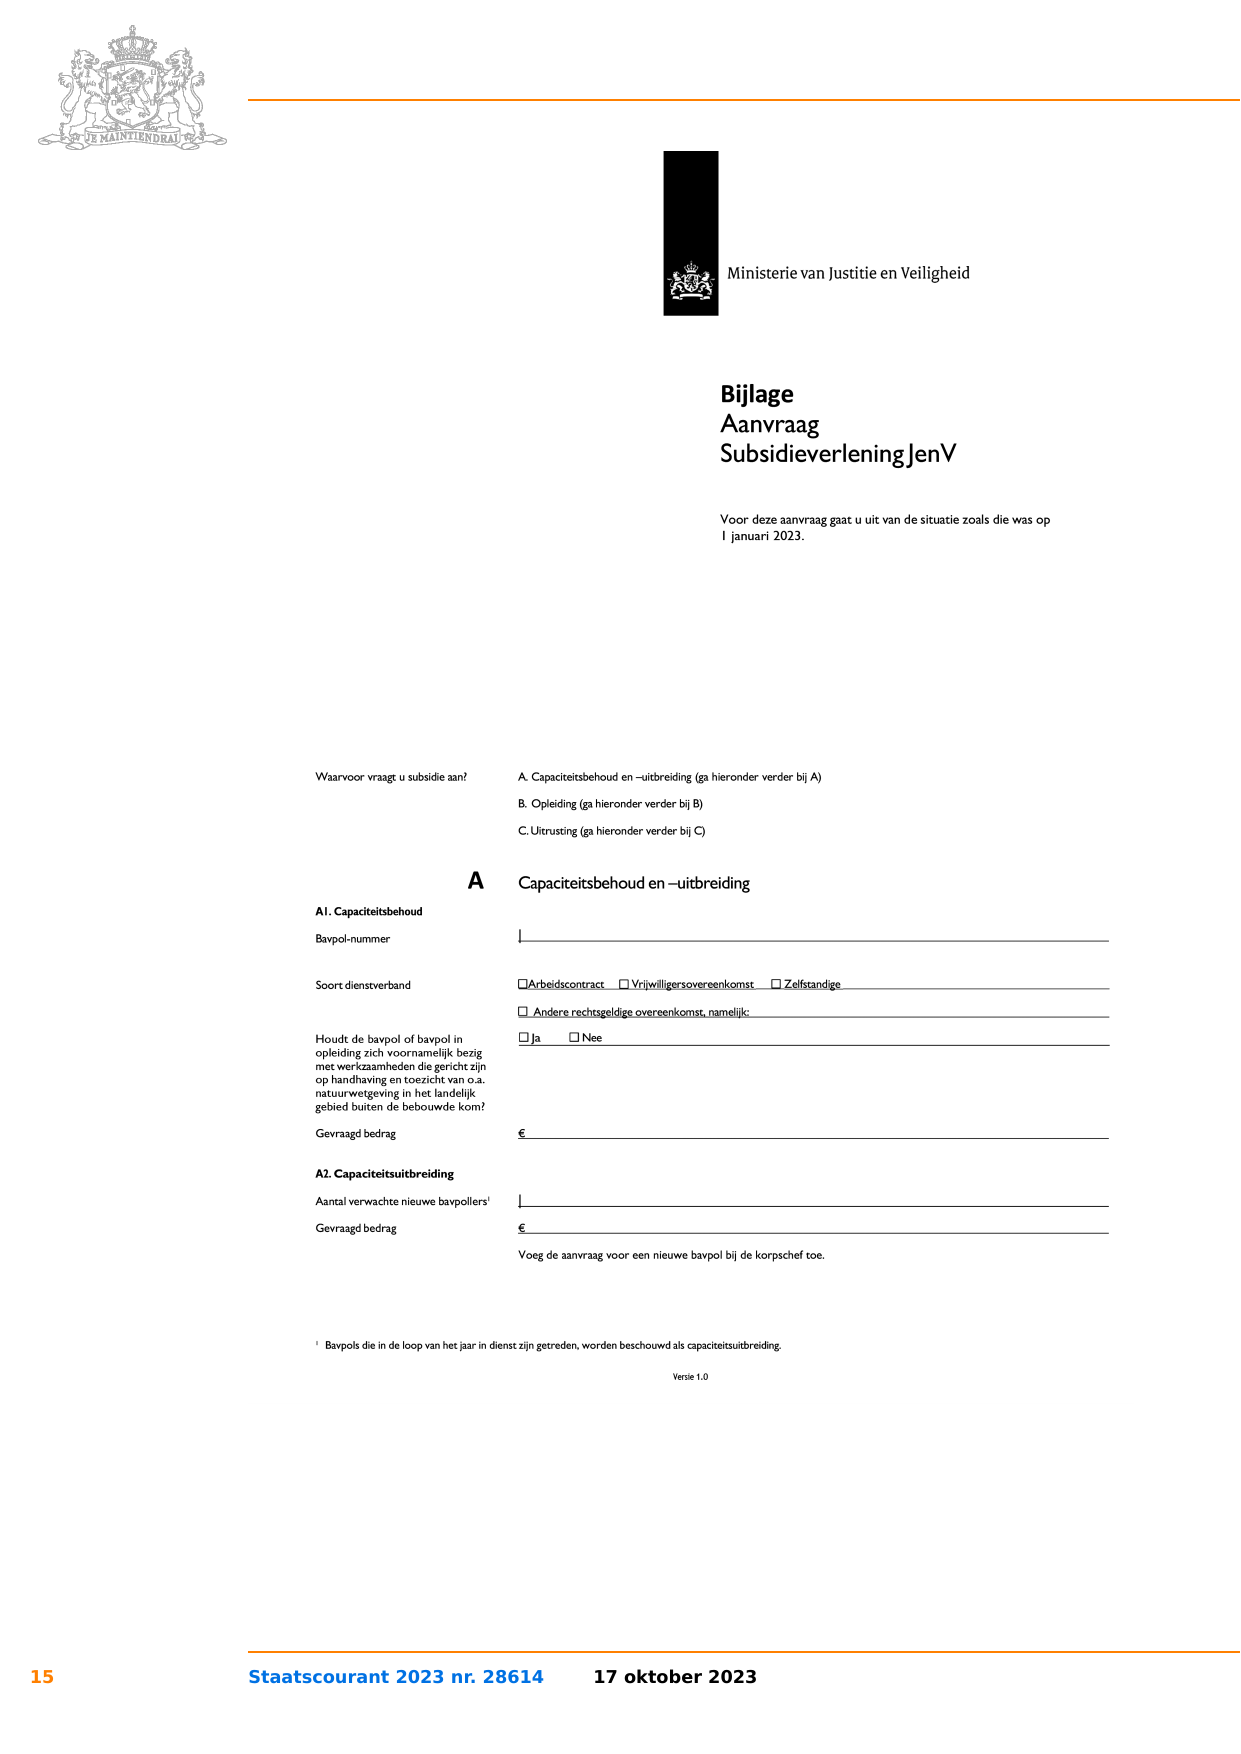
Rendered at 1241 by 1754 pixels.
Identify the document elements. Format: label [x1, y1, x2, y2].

picture [38, 25, 227, 150]
picture [248, 151, 1134, 1404]
